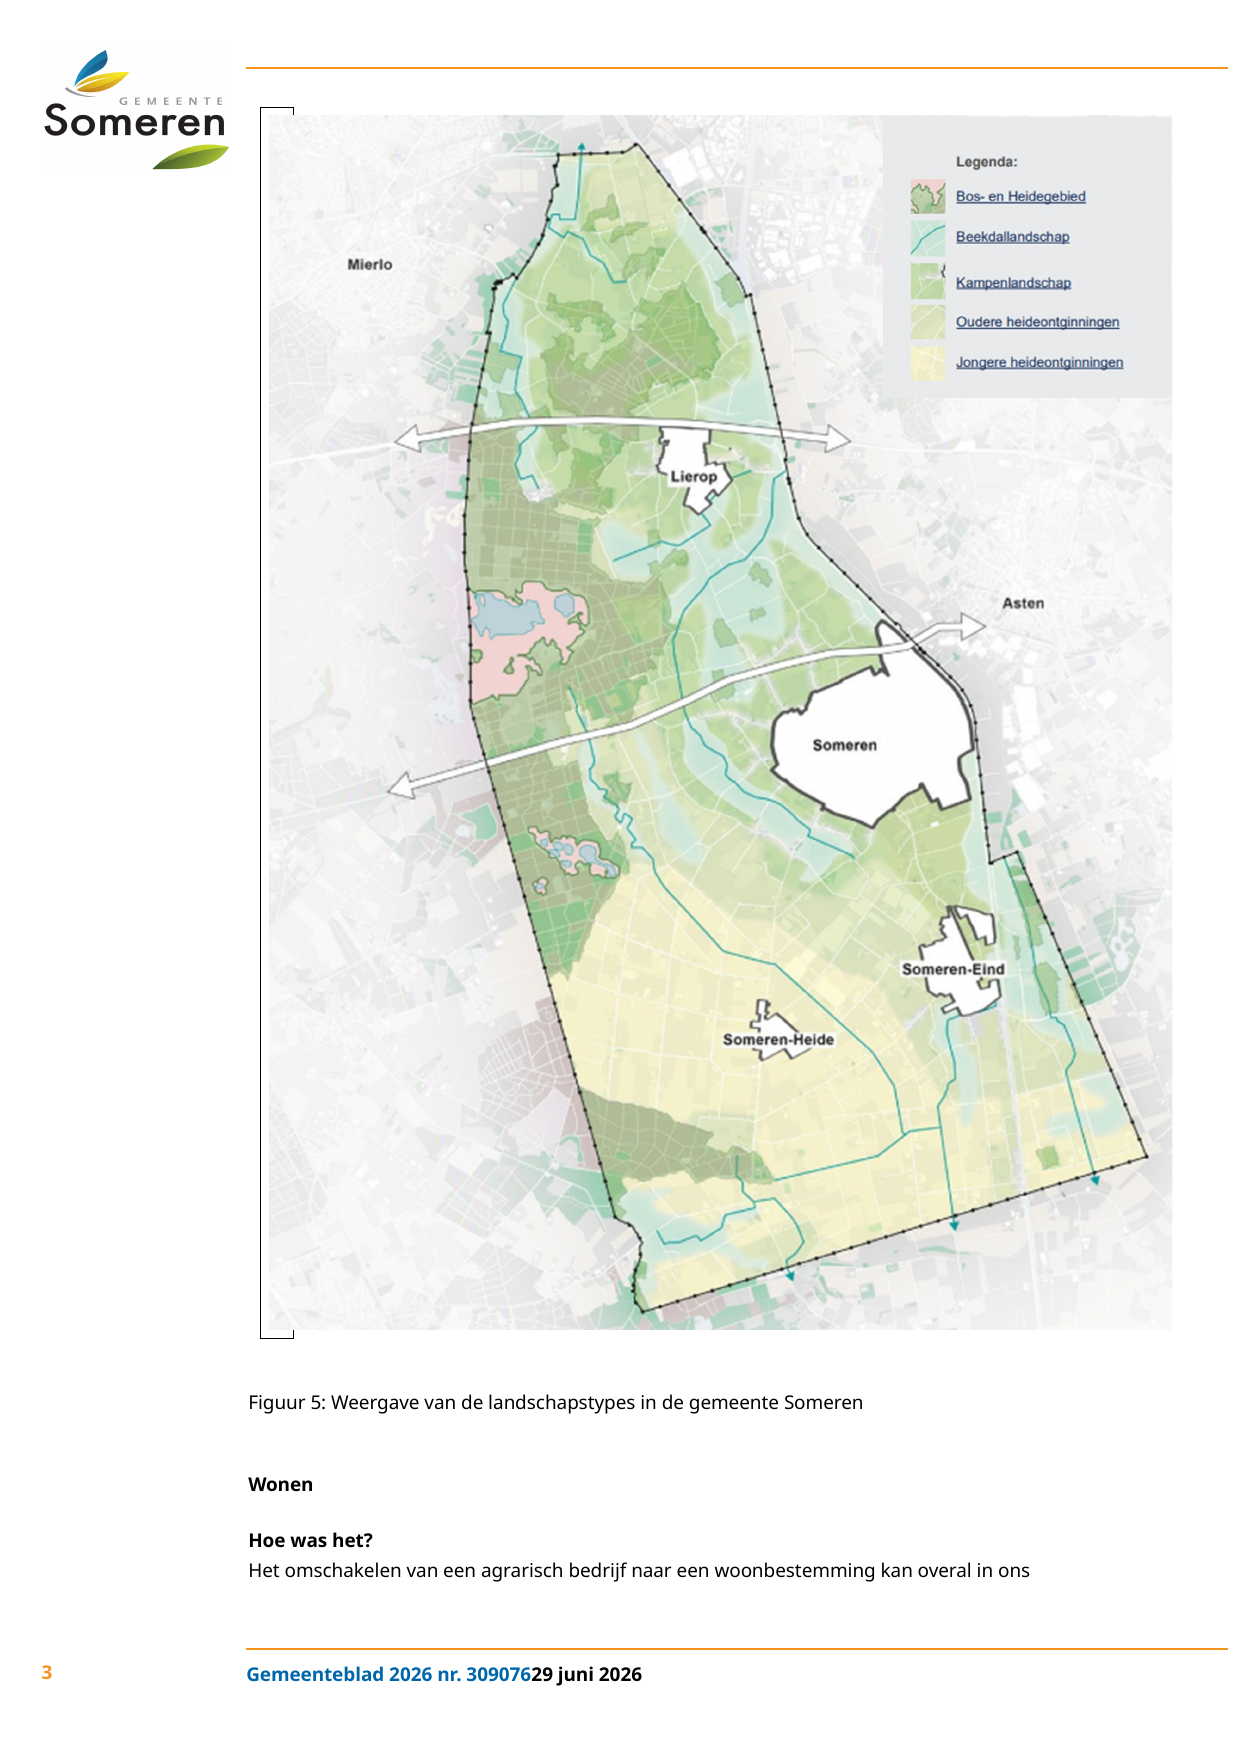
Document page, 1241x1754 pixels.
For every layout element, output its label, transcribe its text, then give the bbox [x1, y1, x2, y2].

text Figuur 5: Weergave van de landschapstypes in de gemeente Someren [248, 1389, 1152, 1415]
picture [41, 47, 231, 172]
picture [268, 115, 1173, 1330]
text Het omschakelen van een agrarisch bedrijf naar een woonbestemming kan overal in ons [248, 1557, 1152, 1583]
text Wonen [248, 1469, 1152, 1498]
text Hoe was het? [248, 1527, 1152, 1553]
